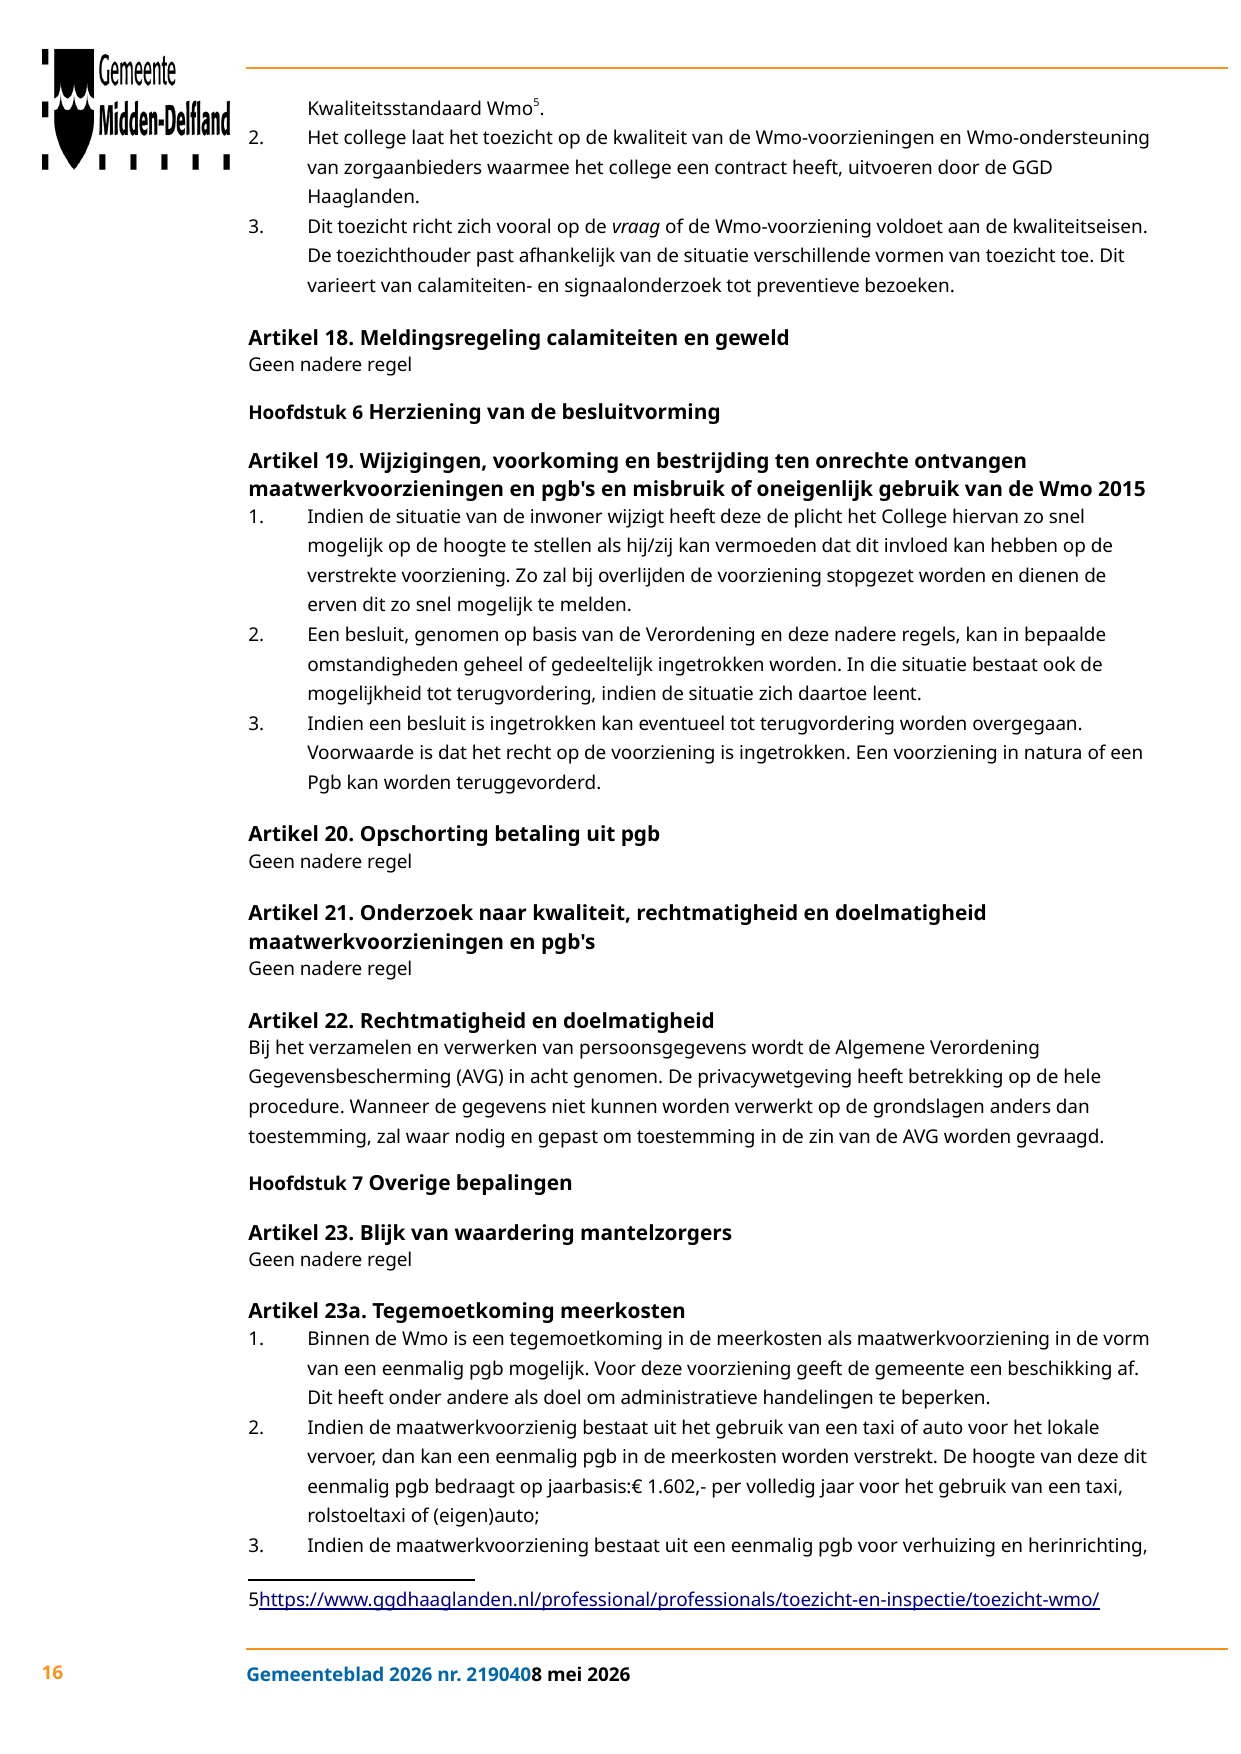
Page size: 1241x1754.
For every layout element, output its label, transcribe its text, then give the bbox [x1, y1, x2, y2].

list Indien de maatwerkvoorziening bestaat uit een eenmalig pgb voor verhuizing en herinrichting, [248, 1532, 1152, 1558]
text Artikel 23. Blijk van waardering mantelzorgers [248, 1218, 1152, 1246]
text Geen nadere regel [248, 955, 1152, 981]
text Bij het verzamelen en verwerken van persoonsgegevens wordt de Algemene Verordening Gegevensbescherming (AVG) in acht genomen. De privacywetgeving heeft betrekking op de hele procedure. Wanneer de gegevens niet kunnen worden verwerkt op de grondslagen anders dan toestemming, zal waar nodig en gepast om toestemming in de zin van de AVG worden gevraagd. [248, 1034, 1152, 1149]
list Indien de maatwerkvoorzienig bestaat uit het gebruik van een taxi of auto voor het lokale vervoer, dan kan een eenmalig pgb in de meerkosten worden verstrekt. De hoogte van deze dit eenmalig pgb bedraagt op jaarbasis:€ 1.602,- per volledig jaar voor het gebruik van een taxi, rolstoeltaxi of (eigen)auto; [248, 1414, 1152, 1528]
picture [41, 47, 231, 172]
list Het college laat het toezicht op de kwaliteit van de Wmo-voorzieningen en Wmo-ondersteuning van zorgaanbieders waarmee het college een contract heeft, uitvoeren door de GGD Haaglanden. [248, 124, 1152, 209]
text Artikel 21. Onderzoek naar kwaliteit, rechtmatigheid en doelmatigheid maatwerkvoorzieningen en pgb's [248, 898, 1152, 955]
text Geen nadere regel [248, 351, 1152, 377]
text Artikel 22. Rechtmatigheid en doelmatigheid [248, 1006, 1152, 1034]
text Artikel 23a. Tegemoetkoming meerkosten [248, 1297, 1152, 1325]
list Kwaliteitsstandaard Wmo. [248, 95, 1152, 121]
list Dit toezicht richt zich vooral op de vraag of de Wmo-voorziening voldoet aan de kwaliteitseisen. De toezichthouder past afhankelijk van de situatie verschillende vormen van toezicht toe. Dit varieert van calamiteiten- en signaalonderzoek tot preventieve bezoeken. [248, 213, 1152, 298]
list Binnen de Wmo is een tegemoetkoming in de meerkosten als maatwerkvoorziening in de vorm van een eenmalig pgb mogelijk. Voor deze voorziening geeft de gemeente een beschikking af. Dit heeft onder andere als doel om administratieve handelingen te beperken. [248, 1325, 1152, 1410]
text Hoofdstuk 6 Herziening van de besluitvorming [248, 397, 1152, 425]
list Indien de situatie van de inwoner wijzigt heeft deze de plicht het College hiervan zo snel mogelijk op de hoogte te stellen als hij/zij kan vermoeden dat dit invloed kan hebben op de verstrekte voorziening. Zo zal bij overlijden de voorziening stopgezet worden en dienen de erven dit zo snel mogelijk te melden. [248, 503, 1152, 617]
list Indien een besluit is ingetrokken kan eventueel tot terugvordering worden overgegaan. Voorwaarde is dat het recht op de voorziening is ingetrokken. Een voorziening in natura of een Pgb kan worden teruggevorderd. [248, 710, 1152, 795]
text Geen nadere regel [248, 848, 1152, 874]
text Geen nadere regel [248, 1246, 1152, 1272]
list https://www.ggdhaaglanden.nl/professional/professionals/toezicht-en-inspectie/toezicht-wmo/ [248, 1586, 1152, 1612]
list Een besluit, genomen op basis van de Verordening en deze nadere regels, kan in bepaalde omstandigheden geheel of gedeeltelijk ingetrokken worden. In die situatie bestaat ook de mogelijkheid tot terugvordering, indien de situatie zich daartoe leent. [248, 621, 1152, 706]
text Artikel 19. Wijzigingen, voorkoming en bestrijding ten onrechte ontvangen maatwerkvoorzieningen en pgb's en misbruik of oneigenlijk gebruik van de Wmo 2015 [248, 446, 1152, 503]
text Hoofdstuk 7 Overige bepalingen [248, 1168, 1152, 1197]
text Artikel 18. Meldingsregeling calamiteiten en geweld [248, 323, 1152, 351]
text Artikel 20. Opschorting betaling uit pgb [248, 819, 1152, 848]
